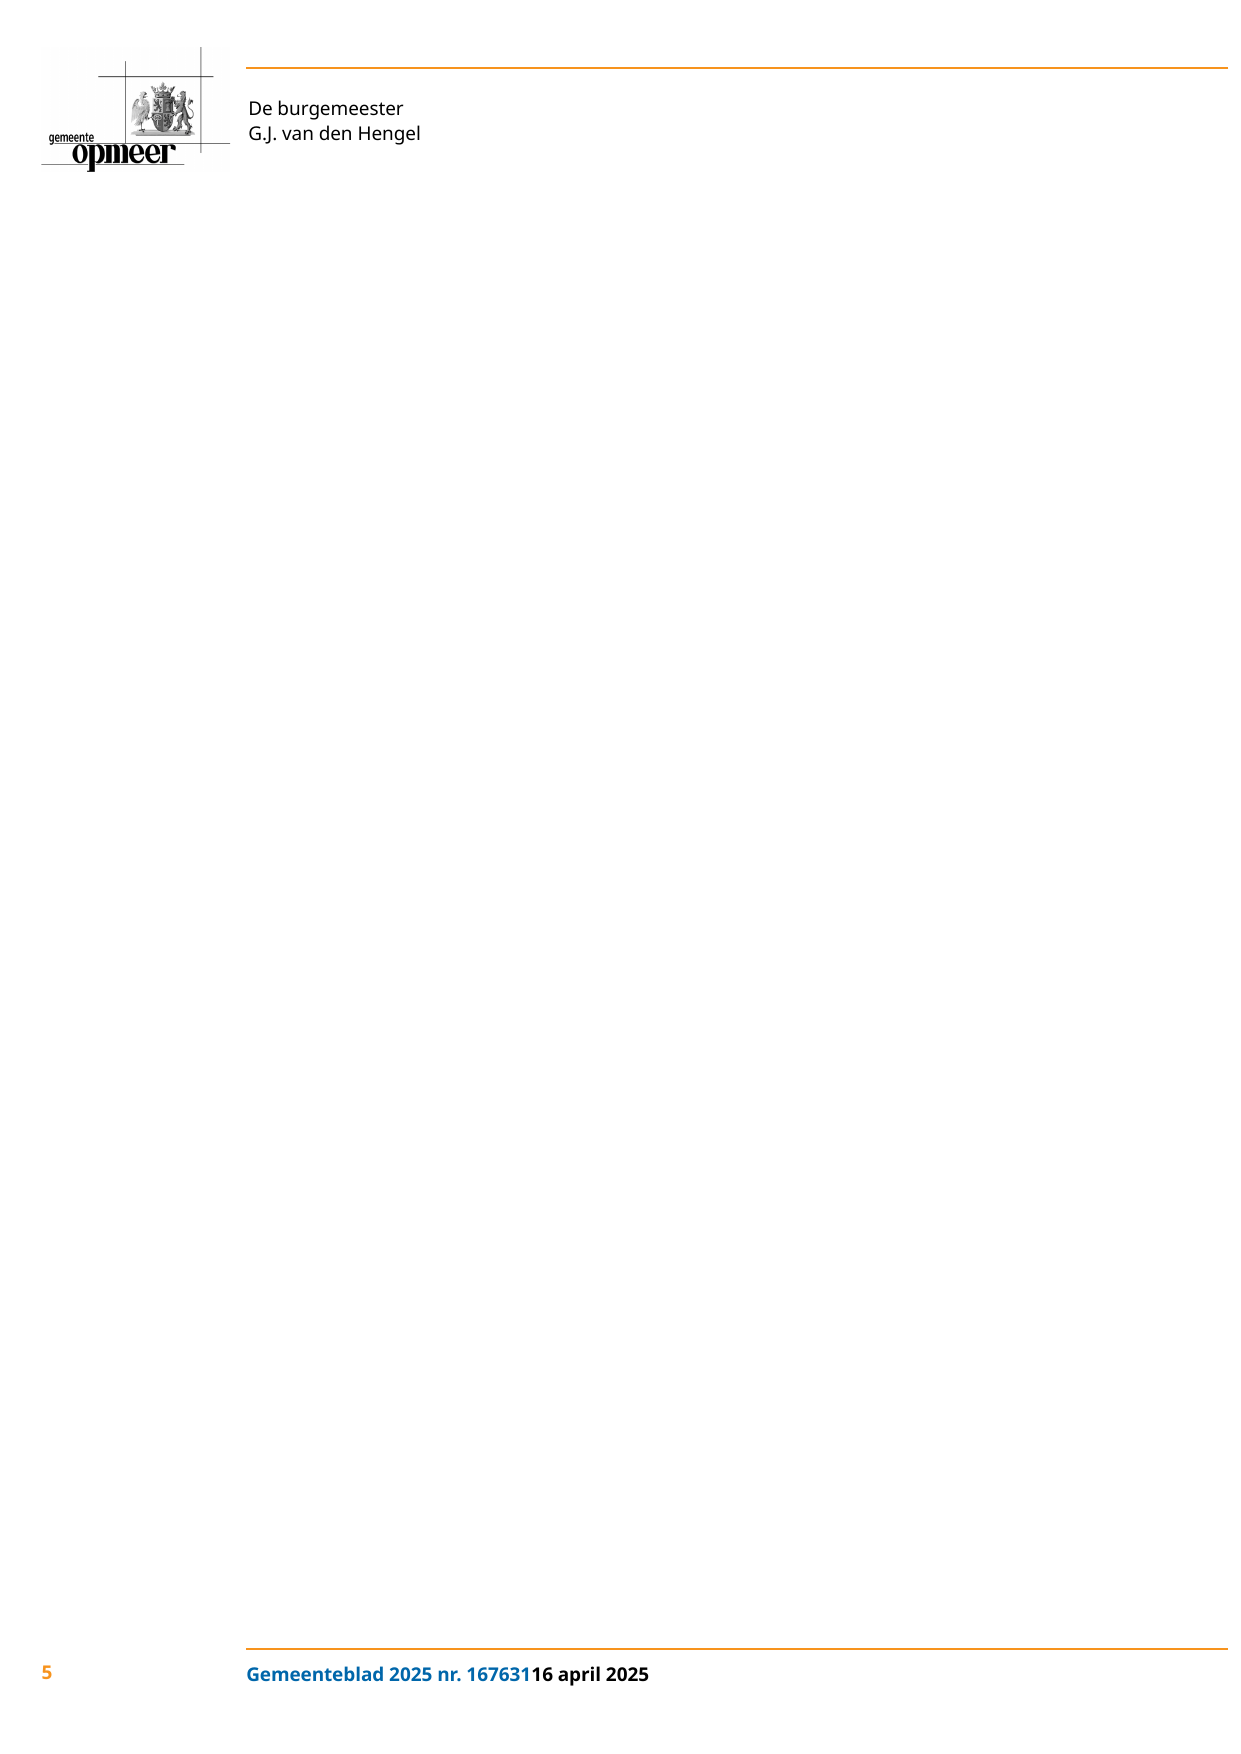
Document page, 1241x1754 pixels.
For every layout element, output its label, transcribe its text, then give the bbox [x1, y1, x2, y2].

text G.J. van den Hengel [248, 121, 1152, 146]
text De burgemeester [248, 95, 1152, 121]
picture [41, 47, 231, 172]
